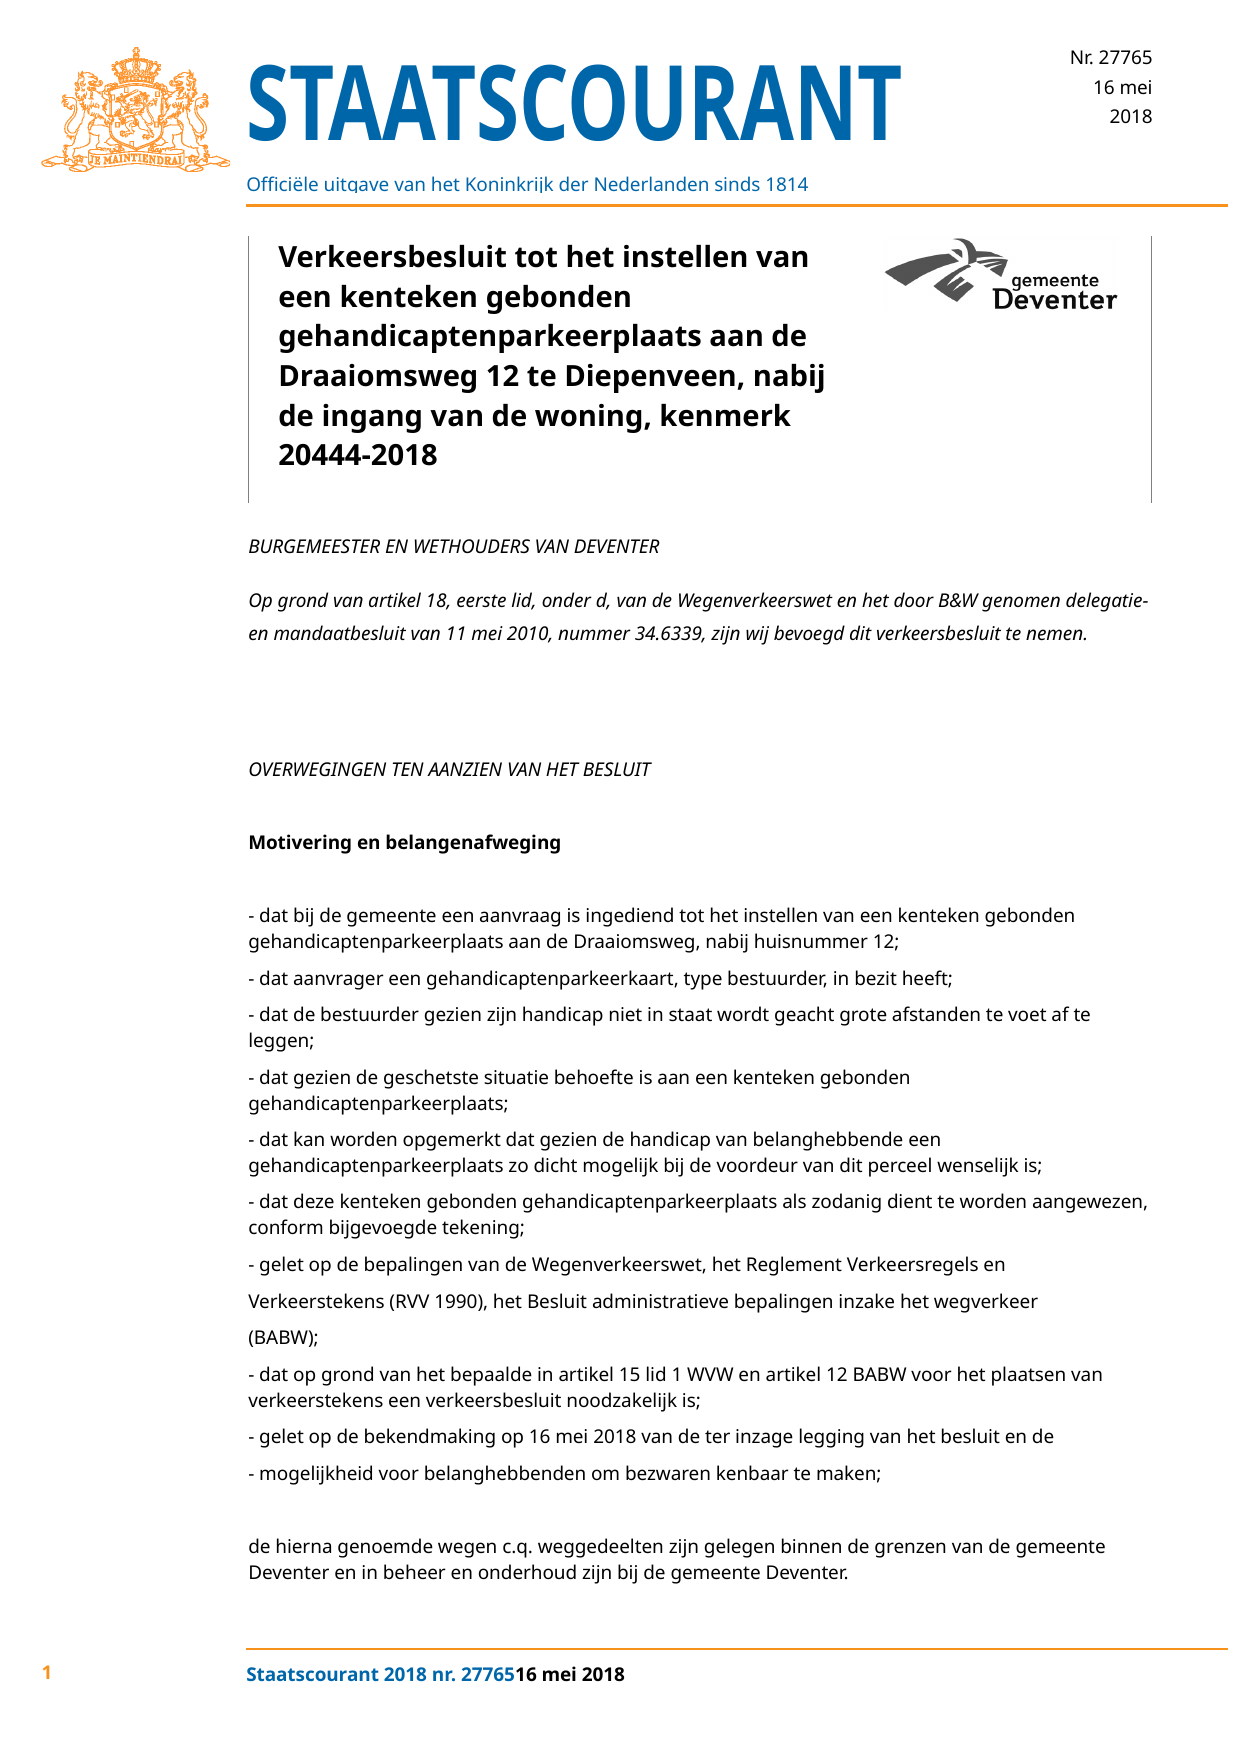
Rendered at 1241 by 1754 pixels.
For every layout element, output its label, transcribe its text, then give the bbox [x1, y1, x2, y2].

text BURGEMEESTER EN WETHOUDERS VAN DEVENTER [248, 533, 1152, 559]
text - dat deze kenteken gebonden gehandicaptenparkeerplaats als zodanig dient te worden aangewezen, conform bijgevoegde tekening; [248, 1189, 1152, 1240]
text - gelet op de bepalingen van de Wegenverkeerswet, het Reglement Verkeersregels en [248, 1251, 1152, 1277]
text - dat gezien de geschetste situatie behoefte is aan een kenteken gebonden gehandicaptenparkeerplaats; [248, 1064, 1152, 1115]
text - gelet op de bekendmaking op 16 mei 2018 van de ter inzage legging van het besluit en de [248, 1423, 1152, 1449]
text - mogelijkheid voor belanghebbenden om bezwaren kenbaar te maken; [248, 1460, 1152, 1486]
text Verkeerstekens (RVV 1990), het Besluit administratieve bepalingen inzake het wegverkeer [248, 1288, 1152, 1313]
text - dat op grond van het bepaalde in artikel 15 lid 1 WVW en artikel 12 BABW voor het plaatsen van verkeerstekens een verkeersbesluit noodzakelijk is; [248, 1361, 1152, 1413]
text - dat de bestuurder gezien zijn handicap niet in staat wordt geacht grote afstanden te voet af te leggen; [248, 1002, 1152, 1053]
text Motivering en belangenafweging [248, 829, 1152, 855]
text - dat bij de gemeente een aanvraag is ingediend tot het instellen van een kenteken gebonden gehandicaptenparkeerplaats aan de Draaiomsweg, nabij huisnummer 12; [248, 902, 1152, 954]
table_header Verkeersbesluit tot het instellen van een kenteken gebonden gehandicaptenparkeerplaats aan de Draaiomsweg 12 te Diepenveen, nabij de ingang van de woning, kenmerk 20444-2018 [249, 236, 850, 503]
text Op grond van artikel 18, eerste lid, onder d, van de Wegenverkeerswet en het door B&W genomen delegatie- en mandaatbesluit van 11 mei 2010, nummer 34.6339, zijn wij bevoegd dit verkeersbesluit te nemen. [248, 587, 1152, 646]
picture [882, 236, 1119, 311]
table_header [850, 236, 1151, 503]
text - dat kan worden opgemerkt dat gezien de handicap van belanghebbende een gehandicaptenparkeerplaats zo dicht mogelijk bij de voordeur van dit perceel wenselijk is; [248, 1126, 1152, 1178]
text (BABW); [248, 1324, 1152, 1350]
text de hierna genoemde wegen c.q. weggedeelten zijn gelegen binnen de grenzen van de gemeente Deventer en in beheer en onderhoud zijn bij de gemeente Deventer. [248, 1533, 1152, 1585]
text - dat aanvrager een gehandicaptenparkeerkaart, type bestuurder, in bezit heeft; [248, 965, 1152, 991]
picture [41, 47, 231, 172]
text OVERWEGINGEN TEN AANZIEN VAN HET BESLUIT [248, 756, 1152, 782]
